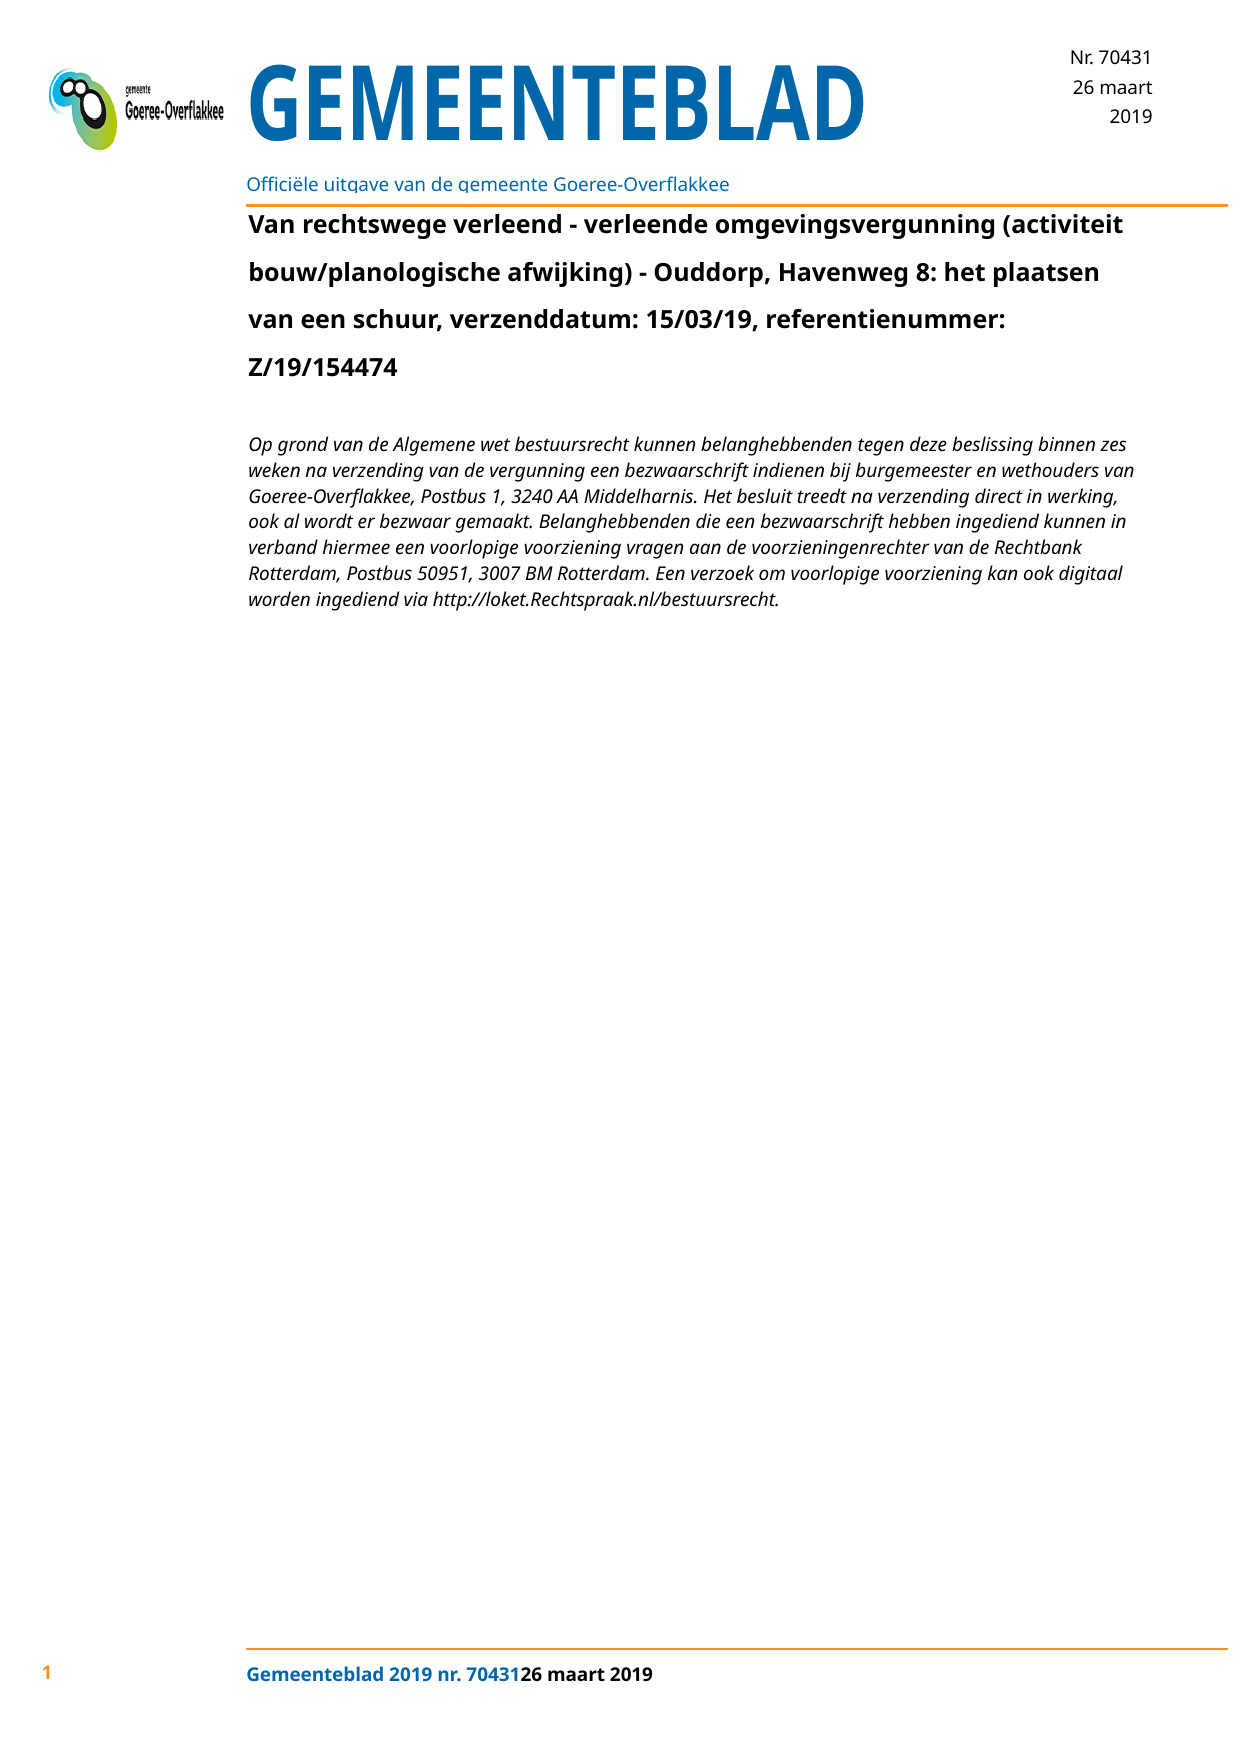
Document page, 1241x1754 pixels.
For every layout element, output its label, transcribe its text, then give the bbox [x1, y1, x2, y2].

text Op grond van de Algemene wet bestuursrecht kunnen belanghebbenden tegen deze beslissing binnen zes weken na verzending van de vergunning een bezwaarschrift indienen bij burgemeester en wethouders van Goeree-Overflakkee, Postbus 1, 3240 AA Middelharnis. Het besluit treedt na verzending direct in werking, ook al wordt er bezwaar gemaakt. Belanghebbenden die een bezwaarschrift hebben ingediend kunnen in verband hiermee een voorlopige voorziening vragen aan de voorzieningenrechter van de Rechtbank Rotterdam, Postbus 50951, 3007 BM Rotterdam. Een verzoek om voorlopige voorziening kan ook digitaal worden ingediend via http://loket.Rechtspraak.nl/bestuursrecht. [248, 431, 1152, 611]
picture [41, 47, 231, 172]
text Van rechtswege verleend - verleende omgevingsvergunning (activiteit bouw/planologische afwijking) - Ouddorp, Havenweg 8: het plaatsen van een schuur, verzenddatum: 15/03/19, referentienummer: Z/19/154474 [248, 207, 1152, 384]
